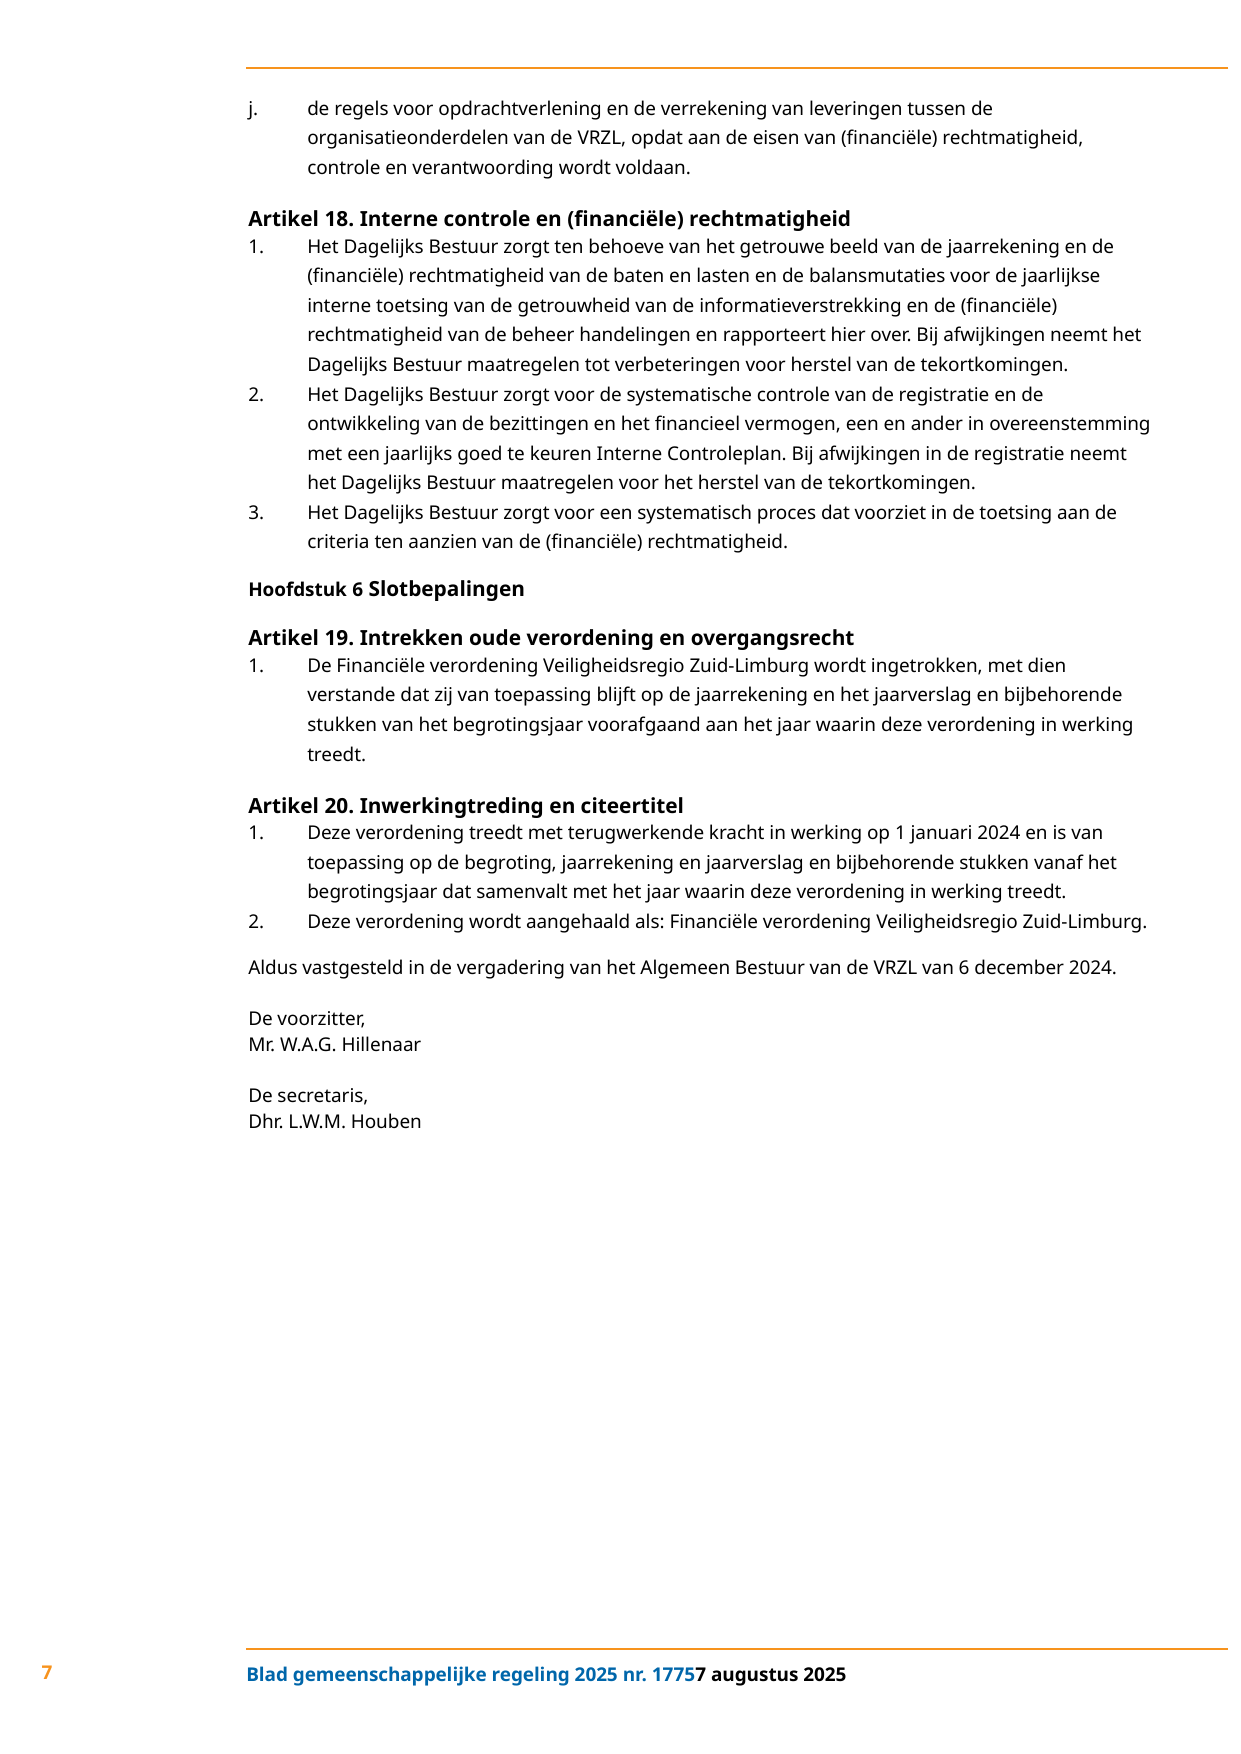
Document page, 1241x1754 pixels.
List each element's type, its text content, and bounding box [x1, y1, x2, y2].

list Deze verordening wordt aangehaald als: Financiële verordening Veiligheidsregio Zuid-Limburg. [248, 908, 1152, 934]
list De Financiële verordening Veiligheidsregio Zuid-Limburg wordt ingetrokken, met dien verstande dat zij van toepassing blijft op de jaarrekening en het jaarverslag en bijbehorende stukken van het begrotingsjaar voorafgaand aan het jaar waarin deze verordening in werking treedt. [248, 652, 1152, 766]
list de regels voor opdrachtverlening en de verrekening van leveringen tussen de organisatieonderdelen van de VRZL, opdat aan de eisen van (financiële) rechtmatigheid, controle en verantwoording wordt voldaan. [248, 95, 1152, 180]
text Mr. W.A.G. Hillenaar [248, 1031, 1152, 1057]
text Hoofdstuk 6 Slotbepalingen [248, 574, 1152, 603]
list Het Dagelijks Bestuur zorgt voor een systematisch proces dat voorziet in de toetsing aan de criteria ten aanzien van de (financiële) rechtmatigheid. [248, 499, 1152, 554]
text De voorzitter, [248, 1005, 1152, 1031]
list Deze verordening treedt met terugwerkende kracht in werking op 1 januari 2024 en is van toepassing op de begroting, jaarrekening en jaarverslag en bijbehorende stukken vanaf het begrotingsjaar dat samenvalt met het jaar waarin deze verordening in werking treedt. [248, 819, 1152, 904]
text Artikel 19. Intrekken oude verordening en overgangsrecht [248, 623, 1152, 652]
text De secretaris, [248, 1083, 1152, 1108]
list Het Dagelijks Bestuur zorgt ten behoeve van het getrouwe beeld van de jaarrekening en de (financiële) rechtmatigheid van de baten en lasten en de balansmutaties voor de jaarlijkse interne toetsing van de getrouwheid van de informatieverstrekking en de (financiële) rechtmatigheid van de beheer handelingen en rapporteert hier over. Bij afwijkingen neemt het Dagelijks Bestuur maatregelen tot verbeteringen voor herstel van de tekortkomingen. [248, 233, 1152, 377]
text Artikel 20. Inwerkingtreding en citeertitel [248, 791, 1152, 819]
picture [41, 47, 231, 172]
text Artikel 18. Interne controle en (financiële) rechtmatigheid [248, 204, 1152, 233]
text Dhr. L.W.M. Houben [248, 1108, 1152, 1134]
list Het Dagelijks Bestuur zorgt voor de systematische controle van de registratie en de ontwikkeling van de bezittingen en het financieel vermogen, een en ander in overeenstemming met een jaarlijks goed te keuren Interne Controleplan. Bij afwijkingen in de registratie neemt het Dagelijks Bestuur maatregelen voor het herstel van de tekortkomingen. [248, 381, 1152, 495]
text Aldus vastgesteld in de vergadering van het Algemeen Bestuur van de VRZL van 6 december 2024. [248, 954, 1152, 980]
